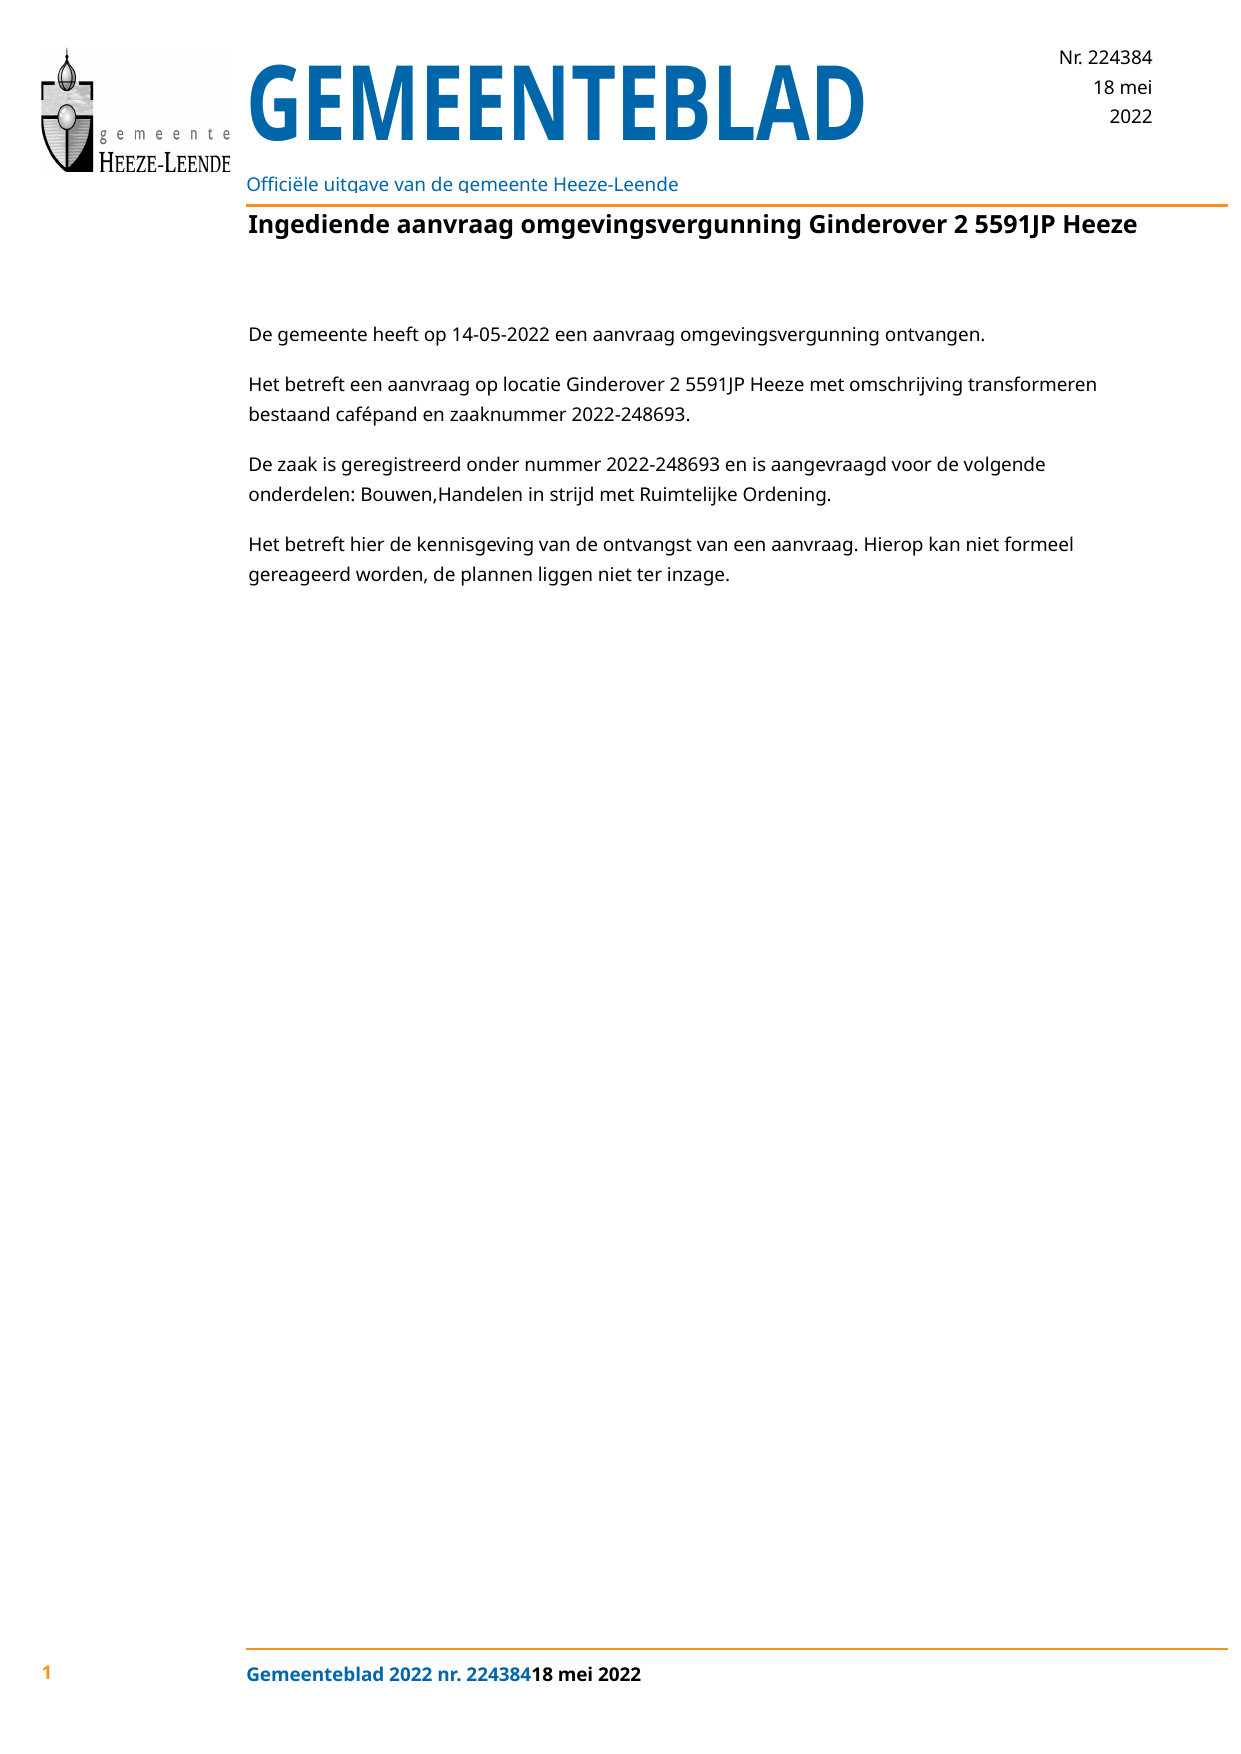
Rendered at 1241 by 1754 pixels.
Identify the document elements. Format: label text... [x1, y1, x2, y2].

text De gemeente heeft op 14-05-2022 een aanvraag omgevingsvergunning ontvangen. [248, 321, 1152, 346]
text Het betreft een aanvraag op locatie Ginderover 2 5591JP Heeze met omschrijving transformeren bestaand cafépand en zaaknummer 2022-248693. [248, 371, 1152, 426]
picture [41, 47, 231, 172]
text Ingediende aanvraag omgevingsvergunning Ginderover 2 5591JP Heeze [248, 207, 1152, 241]
text De zaak is geregistreerd onder nummer 2022-248693 en is aangevraagd voor de volgende onderdelen: Bouwen,Handelen in strijd met Ruimtelijke Ordening. [248, 451, 1152, 506]
text Het betreft hier de kennisgeving van de ontvangst van een aanvraag. Hierop kan niet formeel gereageerd worden, de plannen liggen niet ter inzage. [248, 531, 1152, 586]
